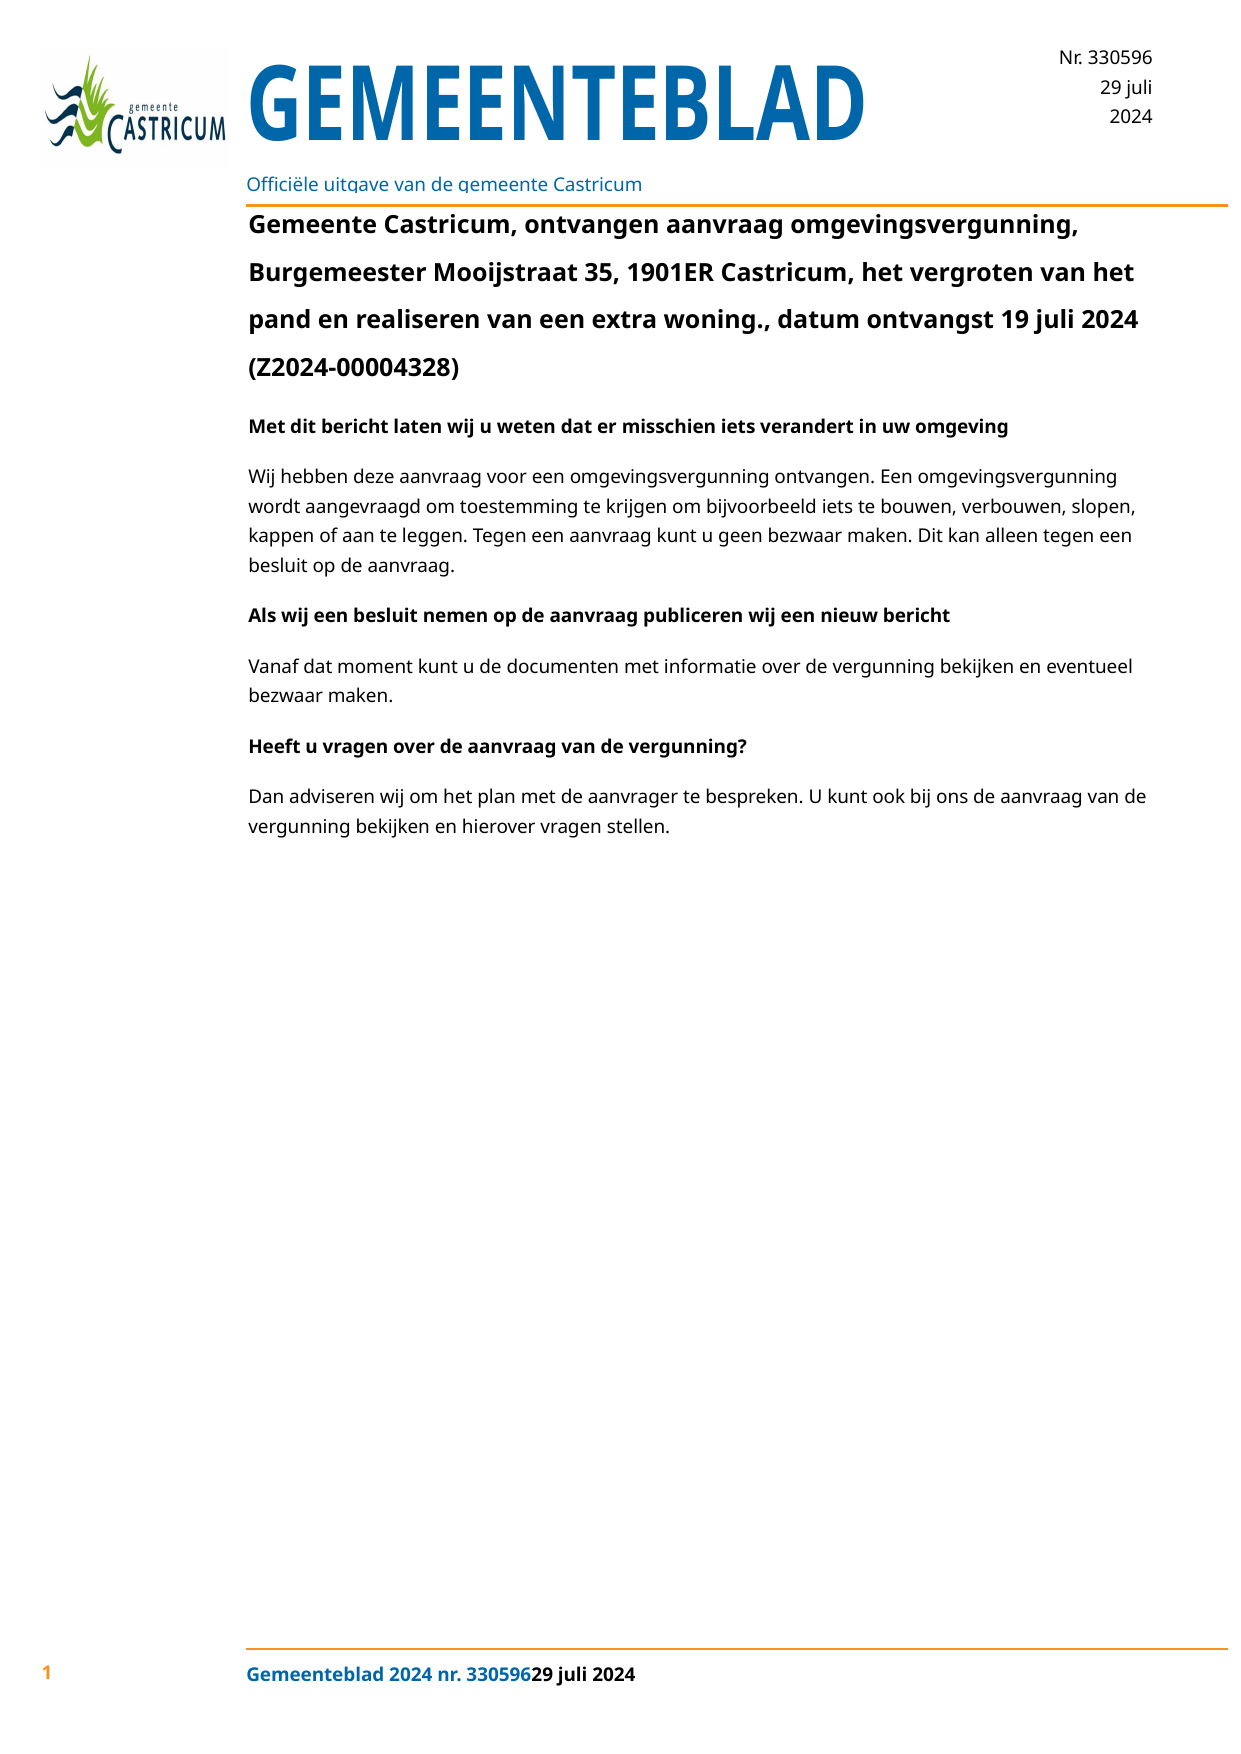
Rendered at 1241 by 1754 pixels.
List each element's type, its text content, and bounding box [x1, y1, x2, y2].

text Heeft u vragen over de aanvraag van de vergunning? [248, 733, 1152, 759]
text Vanaf dat moment kunt u de documenten met informatie over de vergunning bekijken en eventueel bezwaar maken. [248, 653, 1152, 708]
text Als wij een besluit nemen op de aanvraag publiceren wij een nieuw bericht [248, 603, 1152, 628]
picture [41, 47, 231, 172]
text Gemeente Castricum, ontvangen aanvraag omgevingsvergunning, Burgemeester Mooijstraat 35, 1901ER Castricum, het vergroten van het pand en realiseren van een extra woning., datum ontvangst 19 juli 2024 (Z2024-00004328) [248, 207, 1152, 384]
text Dan adviseren wij om het plan met de aanvrager te bespreken. U kunt ook bij ons de aanvraag van de vergunning bekijken en hierover vragen stellen. [248, 783, 1152, 839]
text Wij hebben deze aanvraag voor een omgevingsvergunning ontvangen. Een omgevingsvergunning wordt aangevraagd om toestemming te krijgen om bijvoorbeeld iets te bouwen, verbouwen, slopen, kappen of aan te leggen. Tegen een aanvraag kunt u geen bezwaar maken. Dit kan alleen tegen een besluit op de aanvraag. [248, 463, 1152, 578]
text Met dit bericht laten wij u weten dat er misschien iets verandert in uw omgeving [248, 413, 1152, 439]
